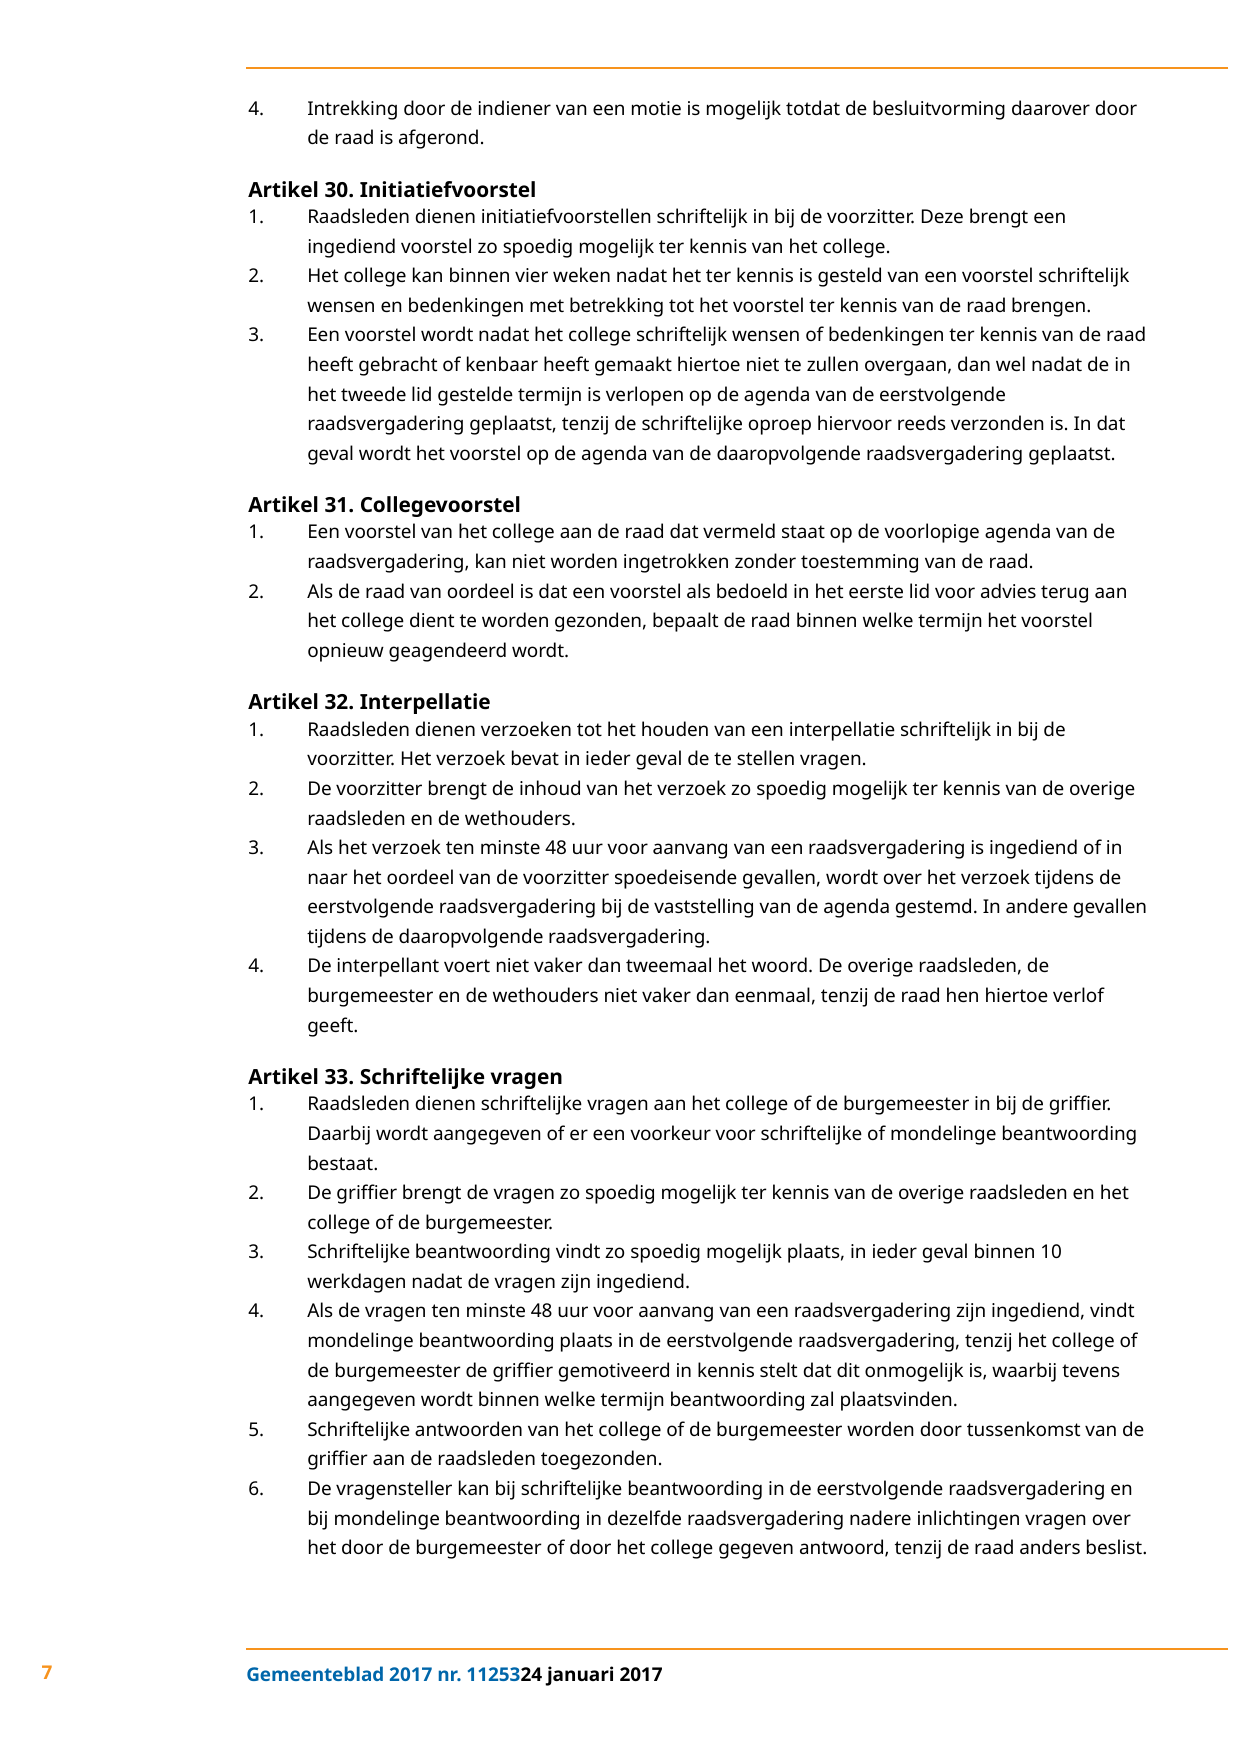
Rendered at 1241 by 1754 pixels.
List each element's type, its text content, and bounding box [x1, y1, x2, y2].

list Het college kan binnen vier weken nadat het ter kennis is gesteld van een voorstel schriftelijk wensen en bedenkingen met betrekking tot het voorstel ter kennis van de raad brengen. [248, 262, 1152, 318]
list De voorzitter brengt de inhoud van het verzoek zo spoedig mogelijk ter kennis van de overige raadsleden en de wethouders. [248, 775, 1152, 830]
text Artikel 33. Schriftelijke vragen [248, 1062, 1152, 1091]
list Als de raad van oordeel is dat een voorstel als bedoeld in het eerste lid voor advies terug aan het college dient te worden gezonden, bepaalt de raad binnen welke termijn het voorstel opnieuw geagendeerd wordt. [248, 578, 1152, 663]
list Raadsleden dienen schriftelijke vragen aan het college of de burgemeester in bij de griffier. Daarbij wordt aangegeven of er een voorkeur voor schriftelijke of mondelinge beantwoording bestaat. [248, 1091, 1152, 1176]
list De vragensteller kan bij schriftelijke beantwoording in de eerstvolgende raadsvergadering en bij mondelinge beantwoording in dezelfde raadsvergadering nadere inlichtingen vragen over het door de burgemeester of door het college gegeven antwoord, tenzij de raad anders beslist. [248, 1475, 1152, 1560]
list Intrekking door de indiener van een motie is mogelijk totdat de besluitvorming daarover door de raad is afgerond. [248, 95, 1152, 150]
text Artikel 30. Initiatiefvoorstel [248, 175, 1152, 203]
list Een voorstel van het college aan de raad dat vermeld staat op de voorlopige agenda van de raadsvergadering, kan niet worden ingetrokken zonder toestemming van de raad. [248, 519, 1152, 574]
list Als de vragen ten minste 48 uur voor aanvang van een raadsvergadering zijn ingediend, vindt mondelinge beantwoording plaats in de eerstvolgende raadsvergadering, tenzij het college of de burgemeester de griffier gemotiveerd in kennis stelt dat dit onmogelijk is, waarbij tevens aangegeven wordt binnen welke termijn beantwoording zal plaatsvinden. [248, 1298, 1152, 1412]
text Artikel 32. Interpellatie [248, 687, 1152, 716]
list Raadsleden dienen initiatiefvoorstellen schriftelijk in bij de voorzitter. Deze brengt een ingediend voorstel zo spoedig mogelijk ter kennis van het college. [248, 203, 1152, 258]
list Schriftelijke beantwoording vindt zo spoedig mogelijk plaats, in ieder geval binnen 10 werkdagen nadat de vragen zijn ingediend. [248, 1238, 1152, 1294]
list Als het verzoek ten minste 48 uur voor aanvang van een raadsvergadering is ingediend of in naar het oordeel van de voorzitter spoedeisende gevallen, wordt over het verzoek tijdens de eerstvolgende raadsvergadering bij de vaststelling van de agenda gestemd. In andere gevallen tijdens de daaropvolgende raadsvergadering. [248, 834, 1152, 949]
picture [41, 47, 231, 172]
list De interpellant voert niet vaker dan tweemaal het woord. De overige raadsleden, de burgemeester en de wethouders niet vaker dan eenmaal, tenzij de raad hen hiertoe verlof geeft. [248, 953, 1152, 1037]
list Schriftelijke antwoorden van het college of de burgemeester worden door tussenkomst van de griffier aan de raadsleden toegezonden. [248, 1416, 1152, 1471]
text Artikel 31. Collegevoorstel [248, 490, 1152, 519]
list De griffier brengt de vragen zo spoedig mogelijk ter kennis van de overige raadsleden en het college of de burgemeester. [248, 1179, 1152, 1235]
list Raadsleden dienen verzoeken tot het houden van een interpellatie schriftelijk in bij de voorzitter. Het verzoek bevat in ieder geval de te stellen vragen. [248, 716, 1152, 771]
list Een voorstel wordt nadat het college schriftelijk wensen of bedenkingen ter kennis van de raad heeft gebracht of kenbaar heeft gemaakt hiertoe niet te zullen overgaan, dan wel nadat de in het tweede lid gestelde termijn is verlopen op de agenda van de eerstvolgende raadsvergadering geplaatst, tenzij de schriftelijke oproep hiervoor reeds verzonden is. In dat geval wordt het voorstel op de agenda van de daaropvolgende raadsvergadering geplaatst. [248, 322, 1152, 466]
